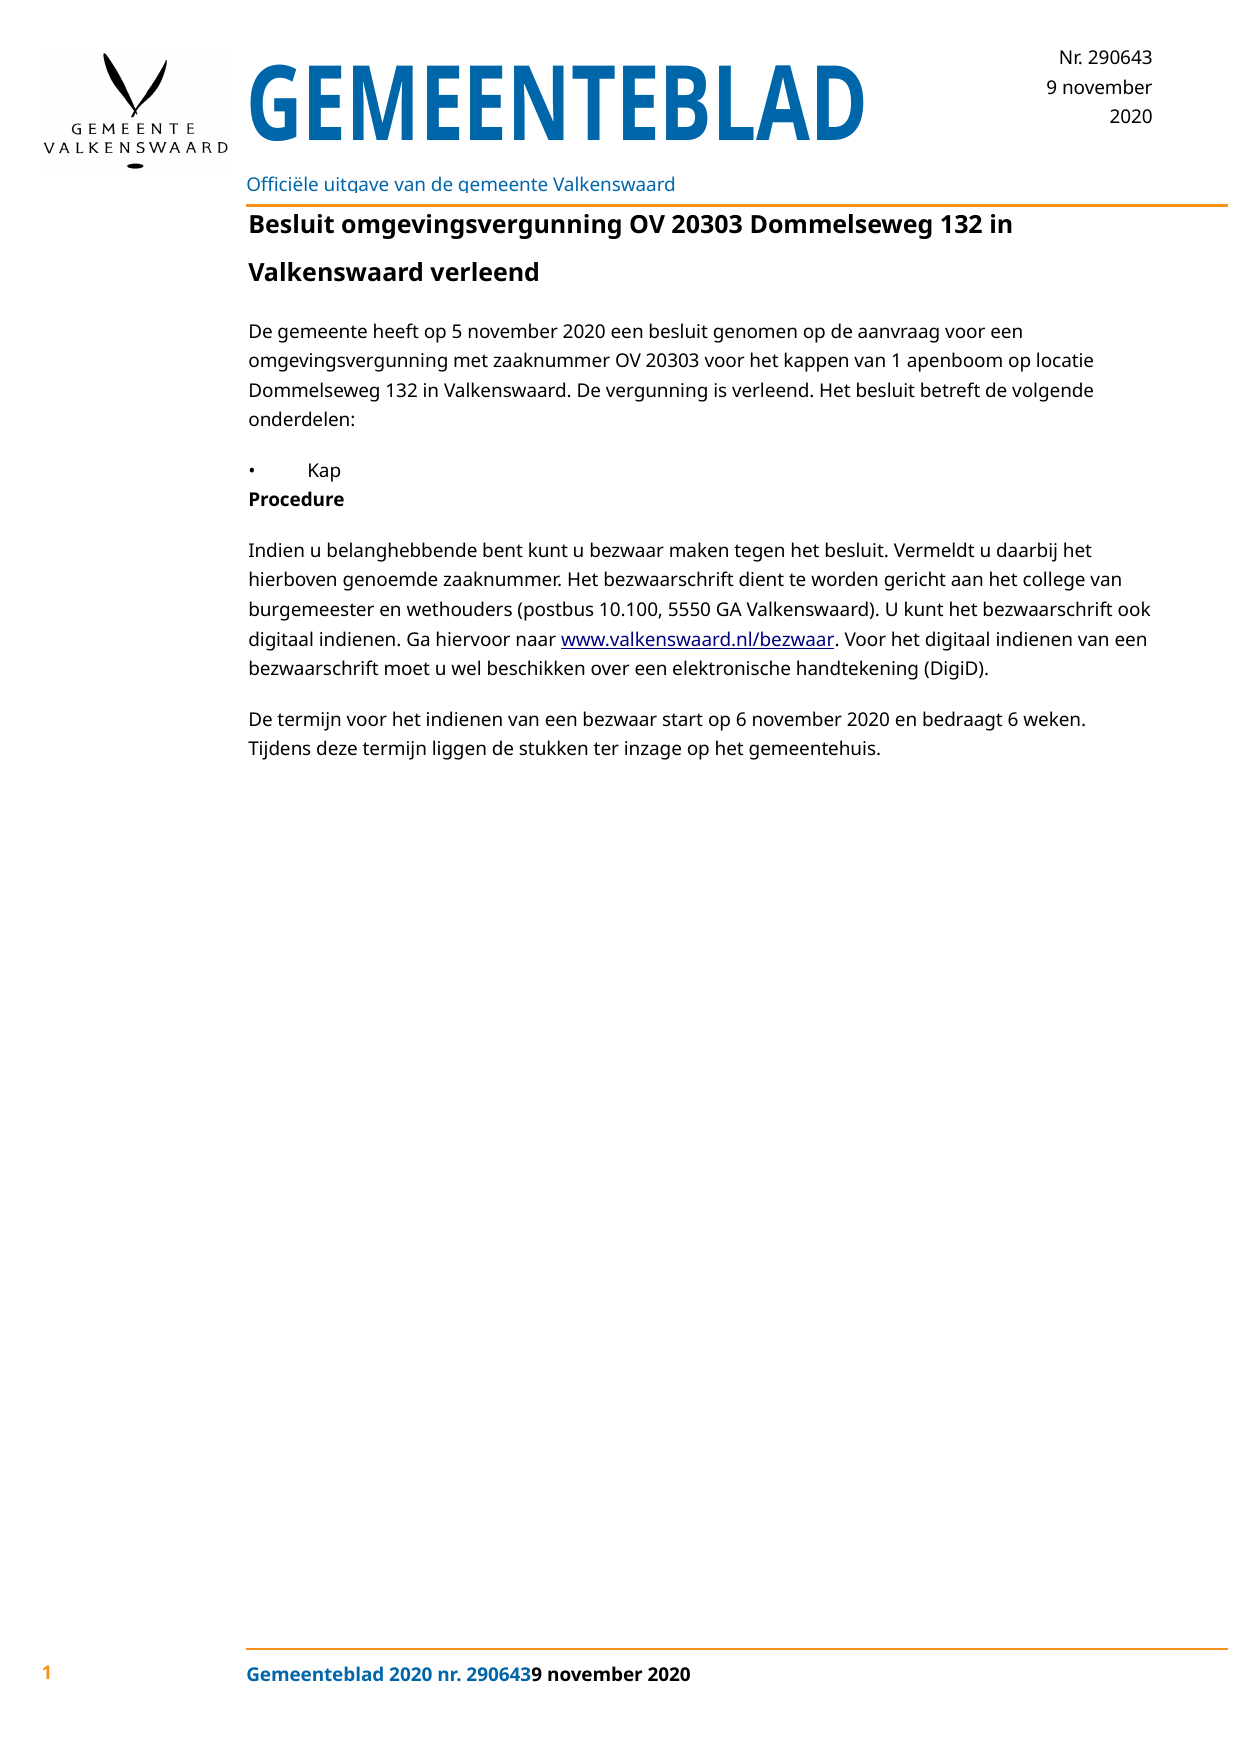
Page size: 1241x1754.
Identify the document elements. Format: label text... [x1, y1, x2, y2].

picture [41, 47, 231, 172]
text Indien u belanghebbende bent kunt u bezwaar maken tegen het besluit. Vermeldt u daarbij het hierboven genoemde zaaknummer. Het bezwaarschrift dient te worden gericht aan het college van burgemeester en wethouders (postbus 10.100, 5550 GA Valkenswaard). U kunt het bezwaarschrift ook digitaal indienen. Ga hiervoor naar www.valkenswaard.nl/bezwaar. Voor het digitaal indienen van een bezwaarschrift moet u wel beschikken over een elektronische handtekening (DigiD). [248, 537, 1152, 681]
list Kap [248, 457, 1152, 483]
text Besluit omgevingsvergunning OV 20303 Dommelseweg 132 in Valkenswaard verleend [248, 207, 1152, 288]
text Procedure [248, 487, 1152, 512]
text De gemeente heeft op 5 november 2020 een besluit genomen op de aanvraag voor een omgevingsvergunning met zaaknummer OV 20303 voor het kappen van 1 apenboom op locatie Dommelseweg 132 in Valkenswaard. De vergunning is verleend. Het besluit betreft de volgende onderdelen: [248, 318, 1152, 432]
text De termijn voor het indienen van een bezwaar start op 6 november 2020 en bedraagt 6 weken. Tijdens deze termijn liggen de stukken ter inzage op het gemeentehuis. [248, 706, 1152, 761]
